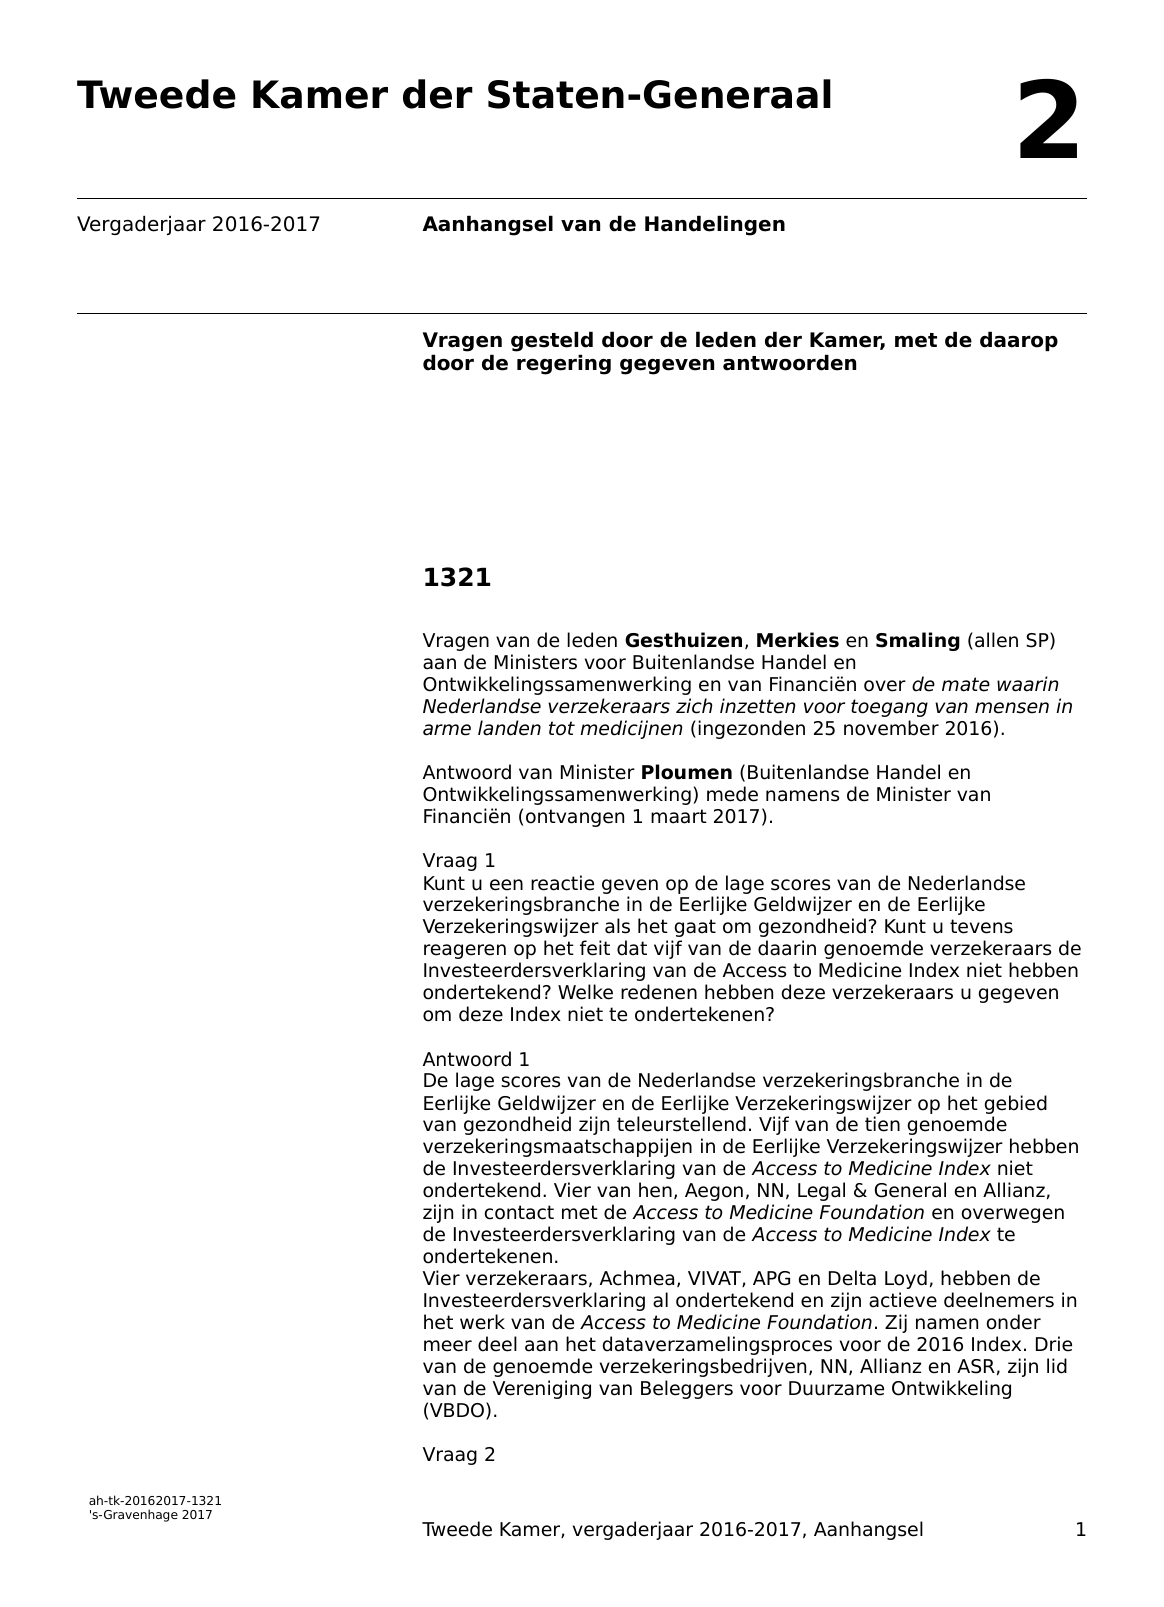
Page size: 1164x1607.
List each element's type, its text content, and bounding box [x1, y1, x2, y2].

table_header 2 [886, 59, 1087, 198]
text Antwoord van Minister Ploumen (Buitenlandse Handel en Ontwikkelingssamenwerking) mede namens de Minister van Financiën (ontvangen 1 maart 2017). [422, 762, 1087, 828]
text Vier verzekeraars, Achmea, VIVAT, APG en Delta Loyd, hebben de Investeerdersverklaring al ondertekend en zijn actieve deelnemers in het werk van de Access to Medicine Foundation. Zij namen onder meer deel aan het dataverzamelingsproces voor de 2016 Index. Drie van de genoemde verzekeringsbedrijven, NN, Allianz en ASR, zijn lid van de Vereniging van Beleggers voor Duurzame Ontwikkeling (VBDO). [422, 1268, 1087, 1422]
table_header Tweede Kamer der Staten-Generaal [77, 59, 886, 198]
text Antwoord 1 [422, 1048, 1087, 1070]
table_cell [77, 314, 422, 375]
text Vraag 2 [422, 1444, 1087, 1466]
table_cell Vragen gesteld door de leden der Kamer, met de daarop door de regering gegeven antwoorden [422, 314, 1087, 375]
table_cell Vergaderjaar 2016-2017 [77, 199, 422, 313]
text 1321 [422, 563, 1087, 592]
text De lage scores van de Nederlandse verzekeringsbranche in de Eerlijke Geldwijzer en de Eerlijke Verzekeringswijzer op het gebied van gezondheid zijn teleurstellend. Vijf van de tien genoemde verzekeringsmaatschappijen in de Eerlijke Verzekeringswijzer hebben de Investeerdersverklaring van de Access to Medicine Index niet ondertekend. Vier van hen, Aegon, NN, Legal & General en Allianz, zijn in contact met de Access to Medicine Foundation en overwegen de Investeerdersverklaring van de Access to Medicine Index te ondertekenen. [422, 1070, 1087, 1268]
table_cell Aanhangsel van de Handelingen [422, 199, 1087, 313]
text Kunt u een reactie geven op de lage scores van de Nederlandse verzekeringsbranche in de Eerlijke Geldwijzer en de Eerlijke Verzekeringswijzer als het gaat om gezondheid? Kunt u tevens reageren op het feit dat vijf van de daarin genoemde verzekeraars de Investeerdersverklaring van de Access to Medicine Index niet hebben ondertekend? Welke redenen hebben deze verzekeraars u gegeven om deze Index niet te ondertekenen? [422, 872, 1087, 1026]
text Vraag 1 [422, 850, 1087, 872]
text ah-tk-20162017-1321 [88, 1494, 323, 1508]
text 's-Gravenhage 2017 [88, 1508, 323, 1522]
text Vragen van de leden Gesthuizen, Merkies en Smaling (allen SP) aan de Ministers voor Buitenlandse Handel en Ontwikkelingssamenwerking en van Financiën over de mate waarin Nederlandse verzekeraars zich inzetten voor toegang van mensen in arme landen tot medicijnen (ingezonden 25 november 2016). [422, 630, 1087, 740]
